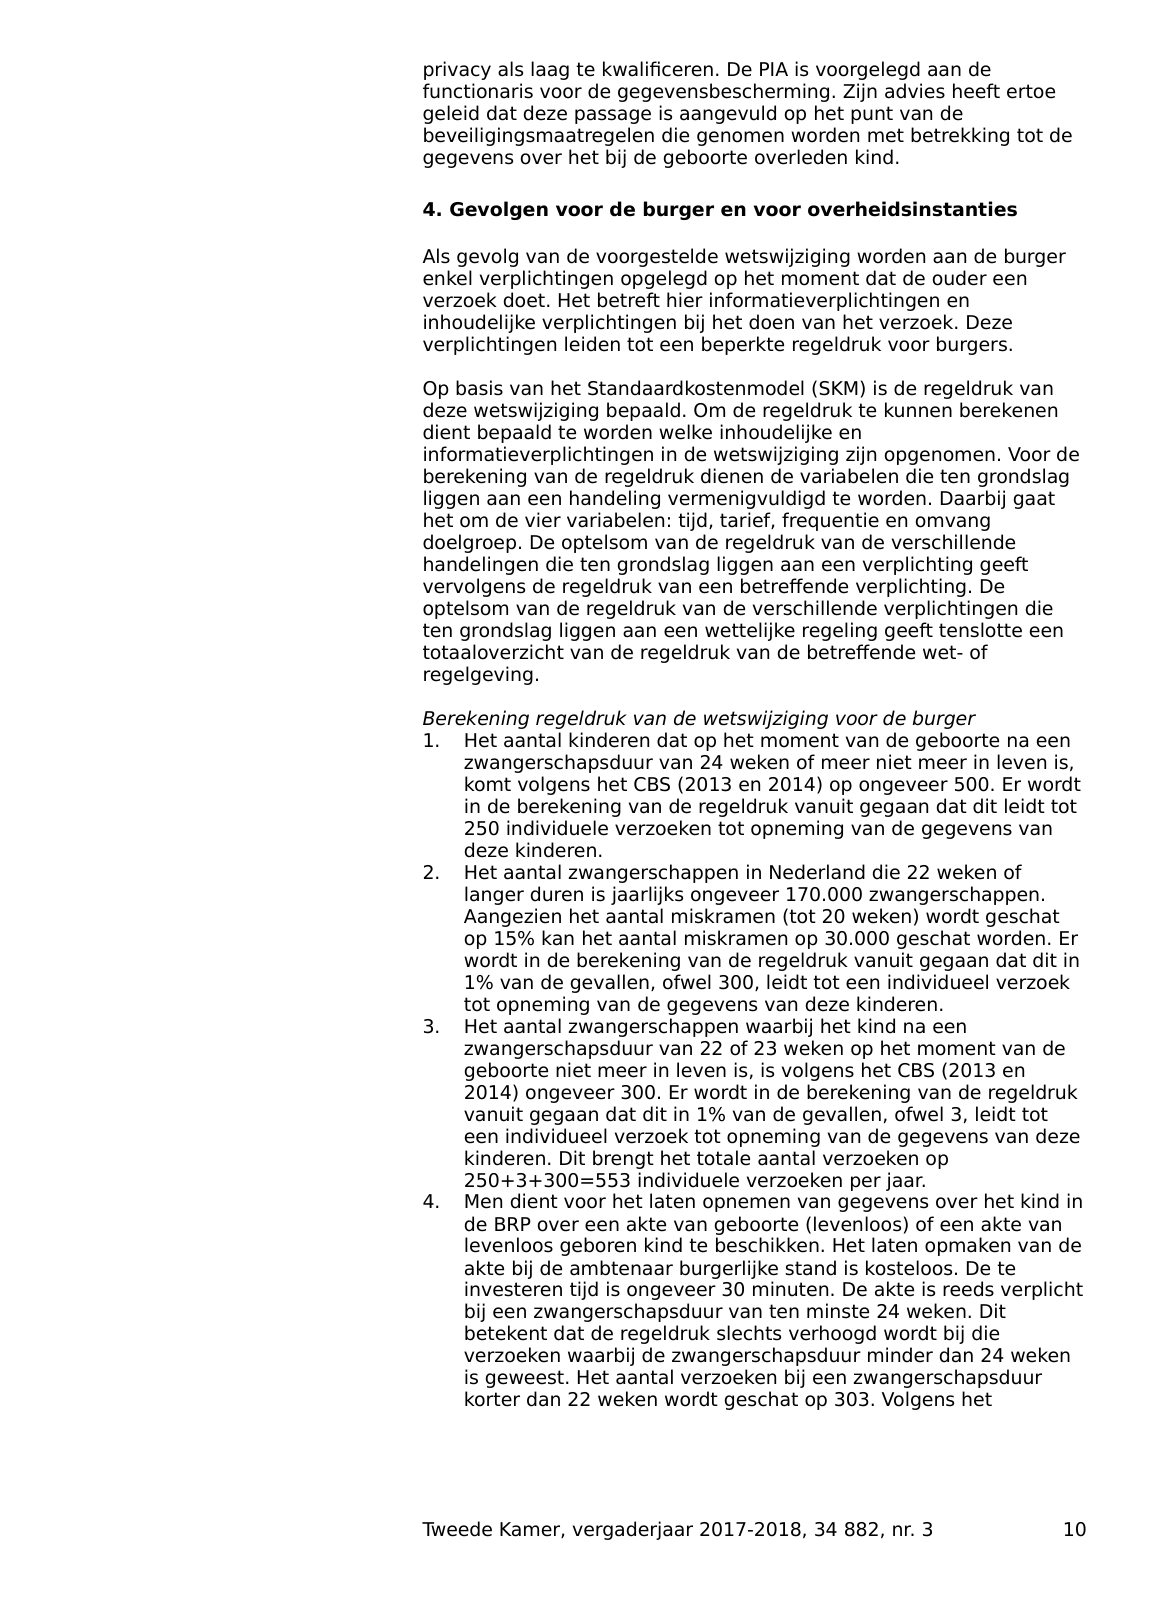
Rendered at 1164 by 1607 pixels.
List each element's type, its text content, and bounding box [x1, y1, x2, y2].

text privacy als laag te kwalificeren. De PIA is voorgelegd aan de functionaris voor de gegevensbescherming. Zijn advies heeft ertoe geleid dat deze passage is aangevuld op het punt van de beveiligingsmaatregelen die genomen worden met betrekking tot de gegevens over het bij de geboorte overleden kind. [422, 59, 1087, 169]
subtitle Berekening regeldruk van de wetswijziging voor de burger [422, 708, 1087, 730]
subtitle 4. Gevolgen voor de burger en voor overheidsinstanties [422, 199, 1087, 221]
text Op basis van het Standaardkostenmodel (SKM) is de regeldruk van deze wetswijziging bepaald. Om de regeldruk te kunnen berekenen dient bepaald te worden welke inhoudelijke en informatieverplichtingen in de wetswijziging zijn opgenomen. Voor de berekening van de regeldruk dienen de variabelen die ten grondslag liggen aan een handeling vermenigvuldigd te worden. Daarbij gaat het om de vier variabelen: tijd, tarief, frequentie en omvang doelgroep. De optelsom van de regeldruk van de verschillende handelingen die ten grondslag liggen aan een verplichting geeft vervolgens de regeldruk van een betreffende verplichting. De optelsom van de regeldruk van de verschillende verplichtingen die ten grondslag liggen aan een wettelijke regeling geeft tenslotte een totaaloverzicht van de regeldruk van de betreffende wet- of regelgeving. [422, 378, 1087, 686]
text 1. Het aantal kinderen dat op het moment van de geboorte na een zwangerschapsduur van 24 weken of meer niet meer in leven is, komt volgens het CBS (2013 en 2014) op ongeveer 500. Er wordt in de berekening van de regeldruk vanuit gegaan dat dit leidt tot 250 individuele verzoeken tot opneming van de gegevens van deze kinderen. [422, 730, 1087, 862]
text 2. Het aantal zwangerschappen in Nederland die 22 weken of langer duren is jaarlijks ongeveer 170.000 zwangerschappen. Aangezien het aantal miskramen (tot 20 weken) wordt geschat op 15% kan het aantal miskramen op 30.000 geschat worden. Er wordt in de berekening van de regeldruk vanuit gegaan dat dit in 1% van de gevallen, ofwel 300, leidt tot een individueel verzoek tot opneming van de gegevens van deze kinderen. [422, 862, 1087, 1016]
text Als gevolg van de voorgestelde wetswijziging worden aan de burger enkel verplichtingen opgelegd op het moment dat de ouder een verzoek doet. Het betreft hier informatieverplichtingen en inhoudelijke verplichtingen bij het doen van het verzoek. Deze verplichtingen leiden tot een beperkte regeldruk voor burgers. [422, 246, 1087, 356]
text 4. Men dient voor het laten opnemen van gegevens over het kind in de BRP over een akte van geboorte (levenloos) of een akte van levenloos geboren kind te beschikken. Het laten opmaken van de akte bij de ambtenaar burgerlijke stand is kosteloos. De te investeren tijd is ongeveer 30 minuten. De akte is reeds verplicht bij een zwangerschapsduur van ten minste 24 weken. Dit betekent dat de regeldruk slechts verhoogd wordt bij die verzoeken waarbij de zwangerschapsduur minder dan 24 weken is geweest. Het aantal verzoeken bij een zwangerschapsduur korter dan 22 weken wordt geschat op 303. Volgens het [422, 1191, 1087, 1411]
text 3. Het aantal zwangerschappen waarbij het kind na een zwangerschapsduur van 22 of 23 weken op het moment van de geboorte niet meer in leven is, is volgens het CBS (2013 en 2014) ongeveer 300. Er wordt in de berekening van de regeldruk vanuit gegaan dat dit in 1% van de gevallen, ofwel 3, leidt tot een individueel verzoek tot opneming van de gegevens van deze kinderen. Dit brengt het totale aantal verzoeken op 250+3+300=553 individuele verzoeken per jaar. [422, 1016, 1087, 1191]
